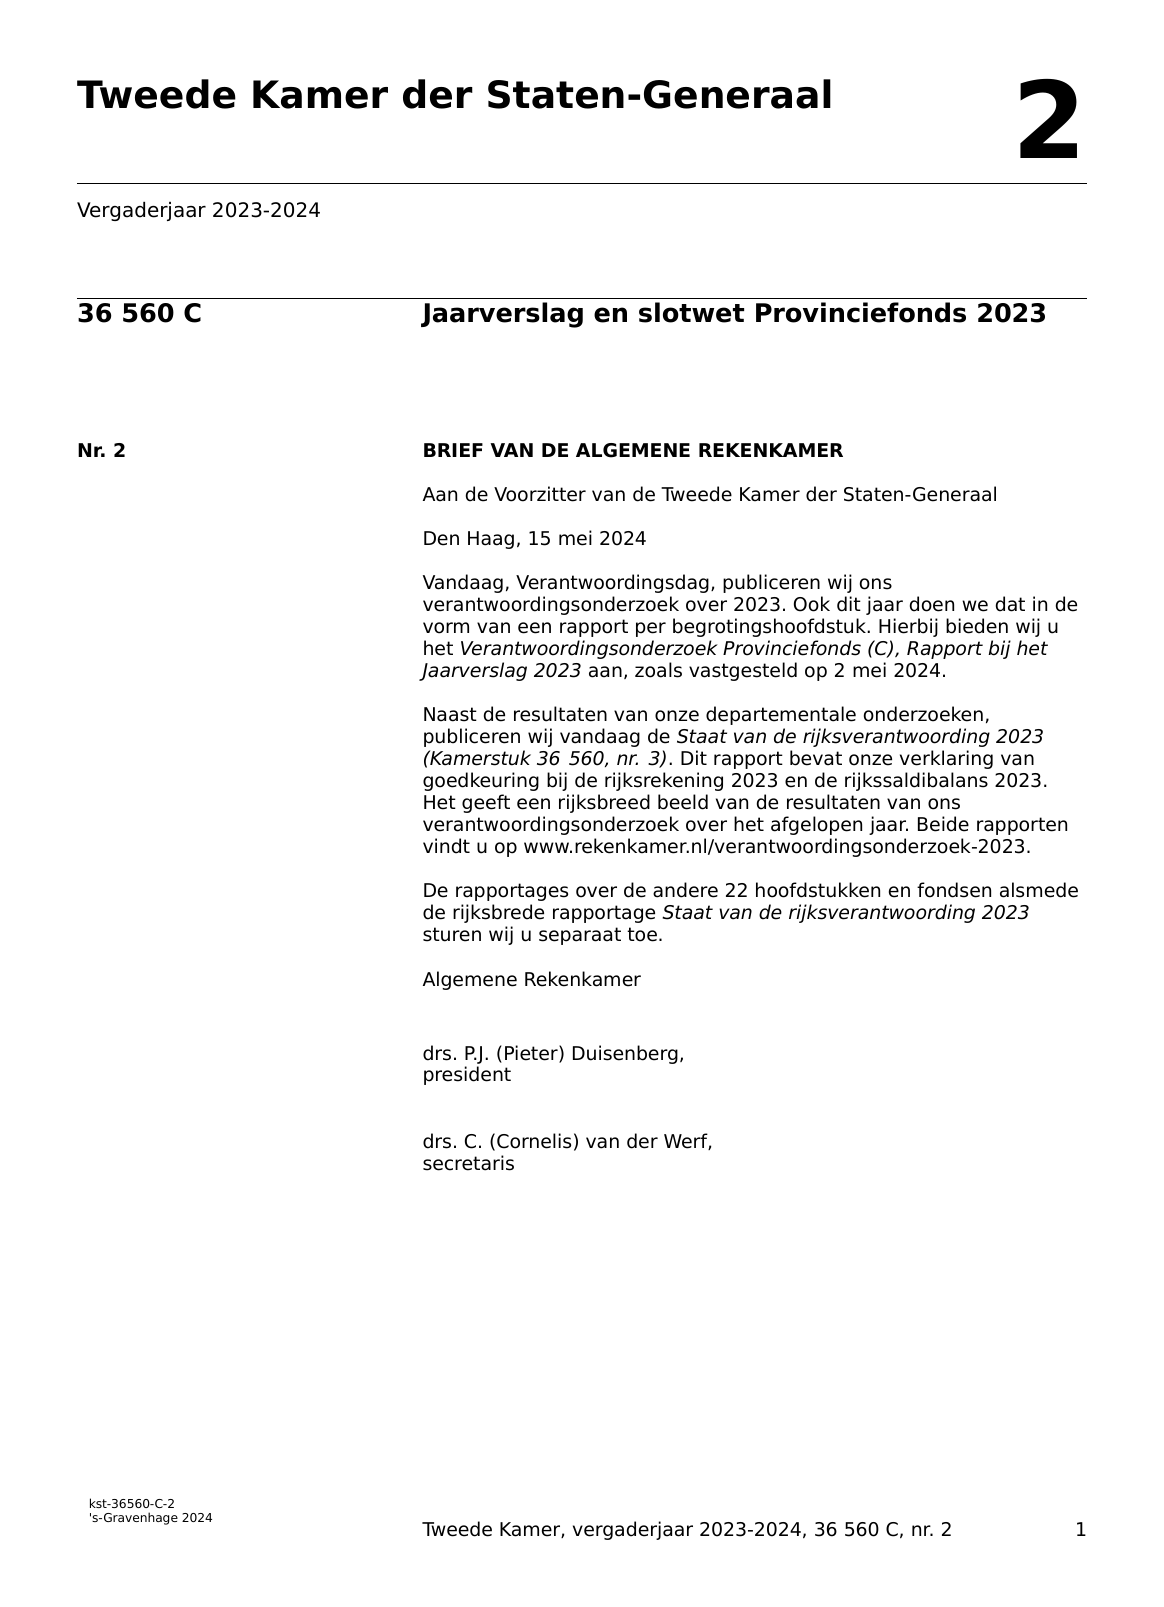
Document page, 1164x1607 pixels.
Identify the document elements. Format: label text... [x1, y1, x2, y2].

subtitle 36 560 C Jaarverslag en slotwet Provinciefonds 2023 [77, 299, 1087, 329]
text Aan de Voorzitter van de Tweede Kamer der Staten-Generaal [422, 484, 1087, 506]
table_header Tweede Kamer der Staten-Generaal [77, 59, 886, 183]
text kst-36560-C-2 [88, 1497, 323, 1511]
text Vandaag, Verantwoordingsdag, publiceren wij ons verantwoordingsonderzoek over 2023. Ook dit jaar doen we dat in de vorm van een rapport per begrotingshoofdstuk. Hierbij bieden wij u het Verantwoordingsonderzoek Provinciefonds (C), Rapport bij het Jaarverslag 2023 aan, zoals vastgesteld op 2 mei 2024. [422, 572, 1087, 682]
subtitle Nr. 2 BRIEF VAN DE ALGEMENE REKENKAMER [77, 440, 1087, 462]
text drs. C. (Cornelis) van der Werf, secretaris [422, 1108, 1087, 1174]
text De rapportages over de andere 22 hoofdstukken en fondsen alsmede de rijksbrede rapportage Staat van de rijksverantwoording 2023 sturen wij u separaat toe. [422, 880, 1087, 946]
text Algemene Rekenkamer [422, 968, 1087, 990]
text 's-Gravenhage 2024 [88, 1511, 323, 1525]
text Den Haag, 15 mei 2024 [422, 528, 1087, 550]
text drs. P.J. (Pieter) Duisenberg, president [422, 1020, 1087, 1086]
table_cell Vergaderjaar 2023-2024 [77, 184, 1087, 298]
text Naast de resultaten van onze departementale onderzoeken, publiceren wij vandaag de Staat van de rijksverantwoording 2023 (Kamerstuk 36 560, nr. 3). Dit rapport bevat onze verklaring van goedkeuring bij de rijksrekening 2023 en de rijkssaldibalans 2023. Het geeft een rijksbreed beeld van de resultaten van ons verantwoordingsonderzoek over het afgelopen jaar. Beide rapporten vindt u op www.rekenkamer.nl/verantwoordingsonderzoek-2023. [422, 704, 1087, 858]
table_header 2 [886, 59, 1087, 183]
